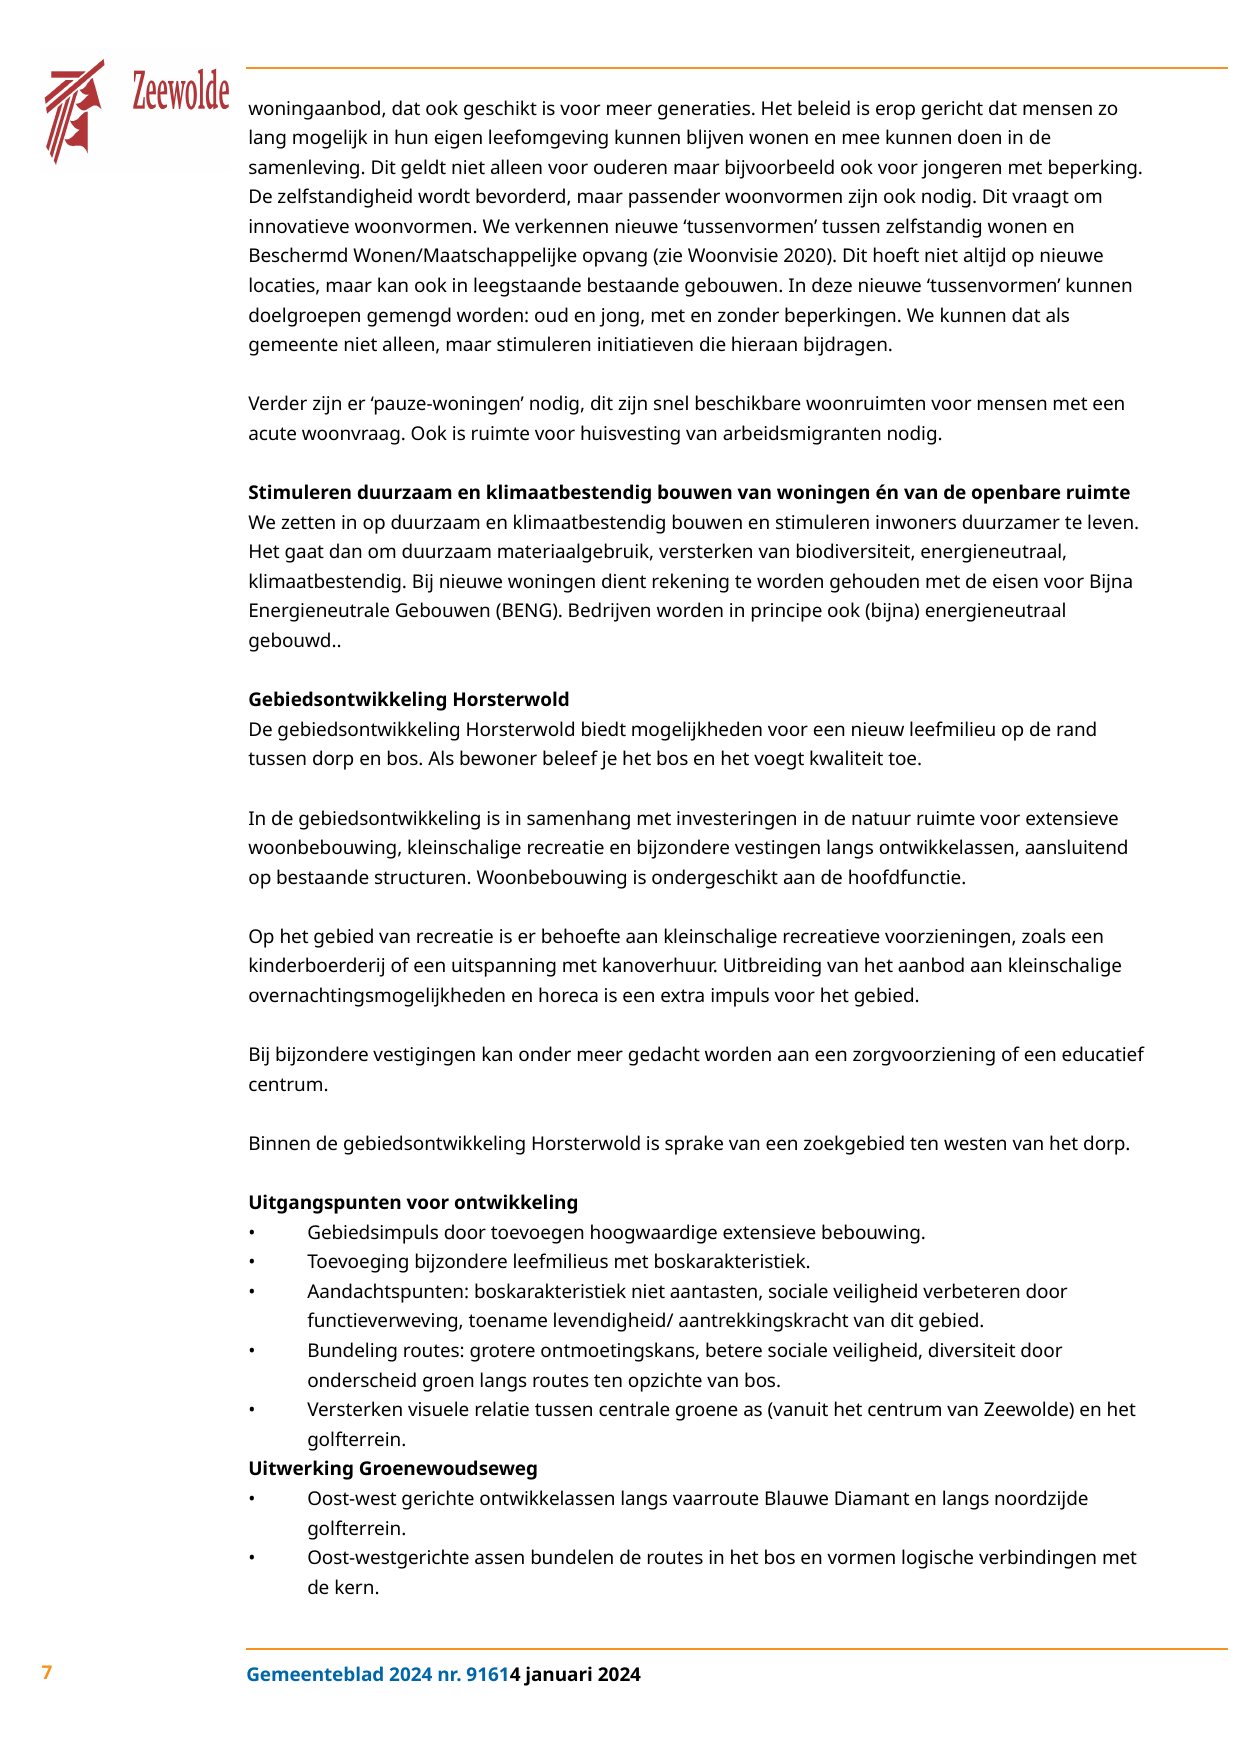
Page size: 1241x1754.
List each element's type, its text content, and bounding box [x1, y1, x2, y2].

list Toevoeging bijzondere leefmilieus met boskarakteristiek. [248, 1248, 1152, 1274]
list Versterken visuele relatie tussen centrale groene as (vanuit het centrum van Zeewolde) en het golfterrein. [248, 1396, 1152, 1452]
text We zetten in op duurzaam en klimaatbestendig bouwen en stimuleren inwoners duurzamer te leven. Het gaat dan om duurzaam materiaalgebruik, versterken van biodiversiteit, energieneutraal, klimaatbestendig. Bij nieuwe woningen dient rekening te worden gehouden met de eisen voor Bijna Energieneutrale Gebouwen (BENG). Bedrijven worden in principe ook (bijna) energieneutraal gebouwd.. [248, 509, 1152, 653]
text woningaanbod, dat ook geschikt is voor meer generaties. Het beleid is erop gericht dat mensen zo lang mogelijk in hun eigen leefomgeving kunnen blijven wonen en mee kunnen doen in de samenleving. Dit geldt niet alleen voor ouderen maar bijvoorbeeld ook voor jongeren met beperking. De zelfstandigheid wordt bevorderd, maar passender woonvormen zijn ook nodig. Dit vraagt om innovatieve woonvormen. We verkennen nieuwe ‘tussenvormen’ tussen zelfstandig wonen en Beschermd Wonen/Maatschappelijke opvang (zie Woonvisie 2020). Dit hoeft niet altijd op nieuwe locaties, maar kan ook in leegstaande bestaande gebouwen. In deze nieuwe ‘tussenvormen’ kunnen doelgroepen gemengd worden: oud en jong, met en zonder beperkingen. We kunnen dat als gemeente niet alleen, maar stimuleren initiatieven die hieraan bijdragen. [248, 95, 1152, 357]
text Binnen de gebiedsontwikkeling Horsterwold is sprake van een zoekgebied ten westen van het dorp. [248, 1130, 1152, 1156]
text Op het gebied van recreatie is er behoefte aan kleinschalige recreatieve voorzieningen, zoals een kinderboerderij of een uitspanning met kanoverhuur. Uitbreiding van het aanbod aan kleinschalige overnachtingsmogelijkheden en horeca is een extra impuls voor het gebied. [248, 923, 1152, 1008]
text Uitgangspunten voor ontwikkeling [248, 1189, 1152, 1215]
text Stimuleren duurzaam en klimaatbestendig bouwen van woningen én van de openbare ruimte [248, 479, 1152, 505]
text In de gebiedsontwikkeling is in samenhang met investeringen in de natuur ruimte voor extensieve woonbebouwing, kleinschalige recreatie en bijzondere vestingen langs ontwikkelassen, aansluitend op bestaande structuren. Woonbebouwing is ondergeschikt aan de hoofdfunctie. [248, 805, 1152, 890]
text Gebiedsontwikkeling Horsterwold [248, 686, 1152, 712]
picture [41, 47, 231, 172]
list Bundeling routes: grotere ontmoetingskans, betere sociale veiligheid, diversiteit door onderscheid groen langs routes ten opzichte van bos. [248, 1337, 1152, 1393]
text Verder zijn er ‘pauze-woningen’ nodig, dit zijn snel beschikbare woonruimten voor mensen met een acute woonvraag. Ook is ruimte voor huisvesting van arbeidsmigranten nodig. [248, 391, 1152, 446]
list Oost-west gerichte ontwikkelassen langs vaarroute Blauwe Diamant en langs noordzijde golfterrein. [248, 1485, 1152, 1541]
list Gebiedsimpuls door toevoegen hoogwaardige extensieve bebouwing. [248, 1219, 1152, 1245]
list Oost-westgerichte assen bundelen de routes in het bos en vormen logische verbindingen met de kern. [248, 1544, 1152, 1600]
text De gebiedsontwikkeling Horsterwold biedt mogelijkheden voor een nieuw leefmilieu op de rand tussen dorp en bos. Als bewoner beleef je het bos en het voegt kwaliteit toe. [248, 716, 1152, 771]
list Aandachtspunten: boskarakteristiek niet aantasten, sociale veiligheid verbeteren door functieverweving, toename levendigheid/ aantrekkingskracht van dit gebied. [248, 1278, 1152, 1333]
text Bij bijzondere vestigingen kan onder meer gedacht worden aan een zorgvoorziening of een educatief centrum. [248, 1041, 1152, 1097]
text Uitwerking Groenewoudseweg [248, 1456, 1152, 1481]
